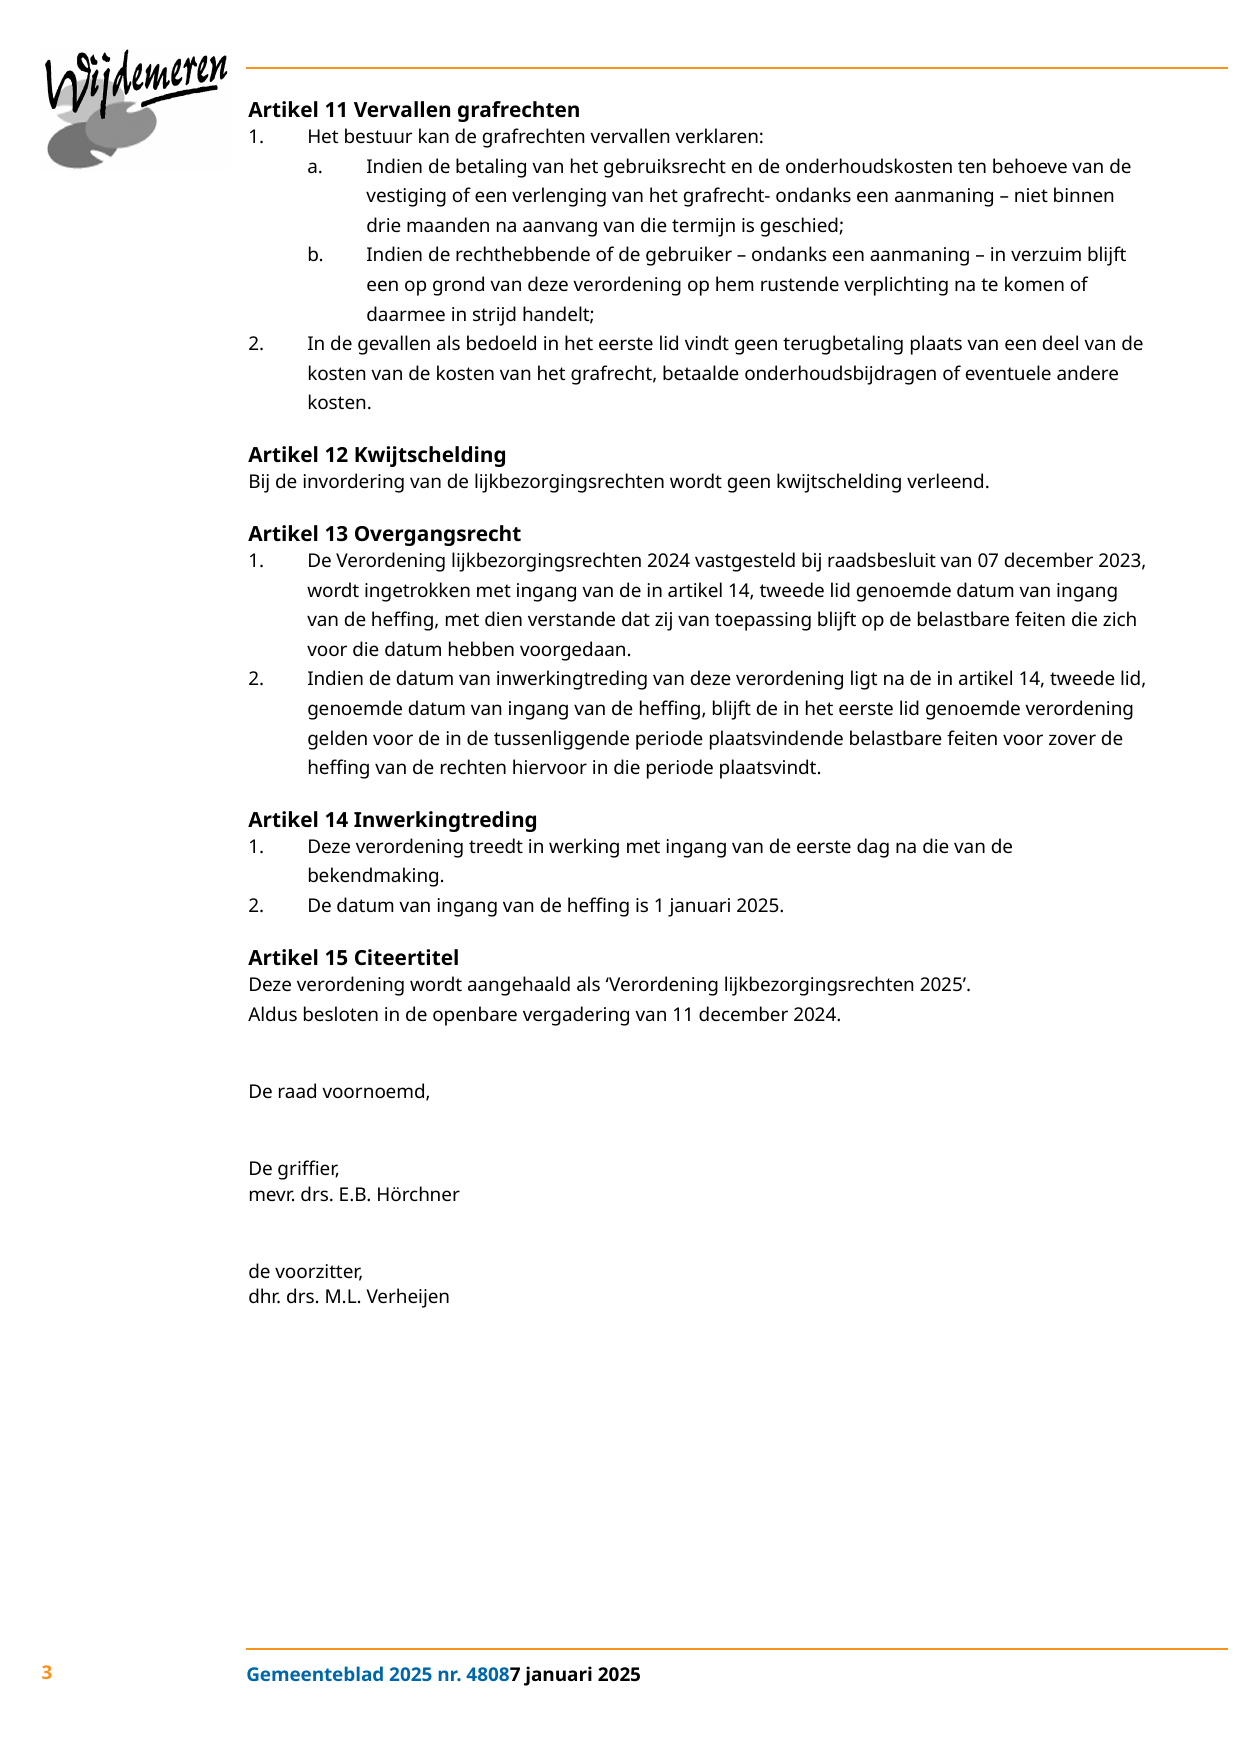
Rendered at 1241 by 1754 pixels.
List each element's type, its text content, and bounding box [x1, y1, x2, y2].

text Artikel 13 Overgangsrecht [248, 519, 1152, 547]
text Aldus besloten in de openbare vergadering van 11 december 2024. [248, 1001, 1152, 1026]
text de voorzitter, [248, 1258, 1152, 1284]
list De Verordening lijkbezorgingsrechten 2024 vastgesteld bij raadsbesluit van 07 december 2023, wordt ingetrokken met ingang van de in artikel 14, tweede lid genoemde datum van ingang van de heffing, met dien verstande dat zij van toepassing blijft op de belastbare feiten die zich voor die datum hebben voorgedaan. [248, 547, 1152, 662]
text Artikel 15 Citeertitel [248, 943, 1152, 971]
text Bij de invordering van de lijkbezorgingsrechten wordt geen kwijtschelding verleend. [248, 468, 1152, 494]
text De griffier, [248, 1155, 1152, 1181]
list In de gevallen als bedoeld in het eerste lid vindt geen terugbetaling plaats van een deel van de kosten van de kosten van het grafrecht, betaalde onderhoudsbijdragen of eventuele andere kosten. [248, 330, 1152, 415]
text dhr. drs. M.L. Verheijen [248, 1284, 1152, 1309]
text De raad voornoemd, [248, 1078, 1152, 1104]
list Indien de rechthebbende of de gebruiker – ondanks een aanmaning – in verzuim blijft een op grond van deze verordening op hem rustende verplichting na te komen of daarmee in strijd handelt; [307, 242, 1152, 326]
text Artikel 11 Vervallen grafrechten [248, 95, 1152, 123]
list Deze verordening treedt in werking met ingang van de eerste dag na die van de bekendmaking. [248, 833, 1152, 888]
text Deze verordening wordt aangehaald als ‘Verordening lijkbezorgingsrechten 2025’. [248, 971, 1152, 997]
text mevr. drs. E.B. Hörchner [248, 1181, 1152, 1207]
list Indien de datum van inwerkingtreding van deze verordening ligt na de in artikel 14, tweede lid, genoemde datum van ingang van de heffing, blijft de in het eerste lid genoemde verordening gelden voor de in de tussenliggende periode plaatsvindende belastbare feiten voor zover de heffing van de rechten hiervoor in die periode plaatsvindt. [248, 666, 1152, 780]
text Artikel 12 Kwijtschelding [248, 440, 1152, 468]
list De datum van ingang van de heffing is 1 januari 2025. [248, 892, 1152, 918]
text Artikel 14 Inwerkingtreding [248, 805, 1152, 833]
list Het bestuur kan de grafrechten vervallen verklaren: [248, 123, 1152, 149]
list Indien de betaling van het gebruiksrecht en de onderhoudskosten ten behoeve van de vestiging of een verlenging van het grafrecht- ondanks een aanmaning – niet binnen drie maanden na aanvang van die termijn is geschied; [307, 153, 1152, 238]
picture [41, 47, 231, 172]
